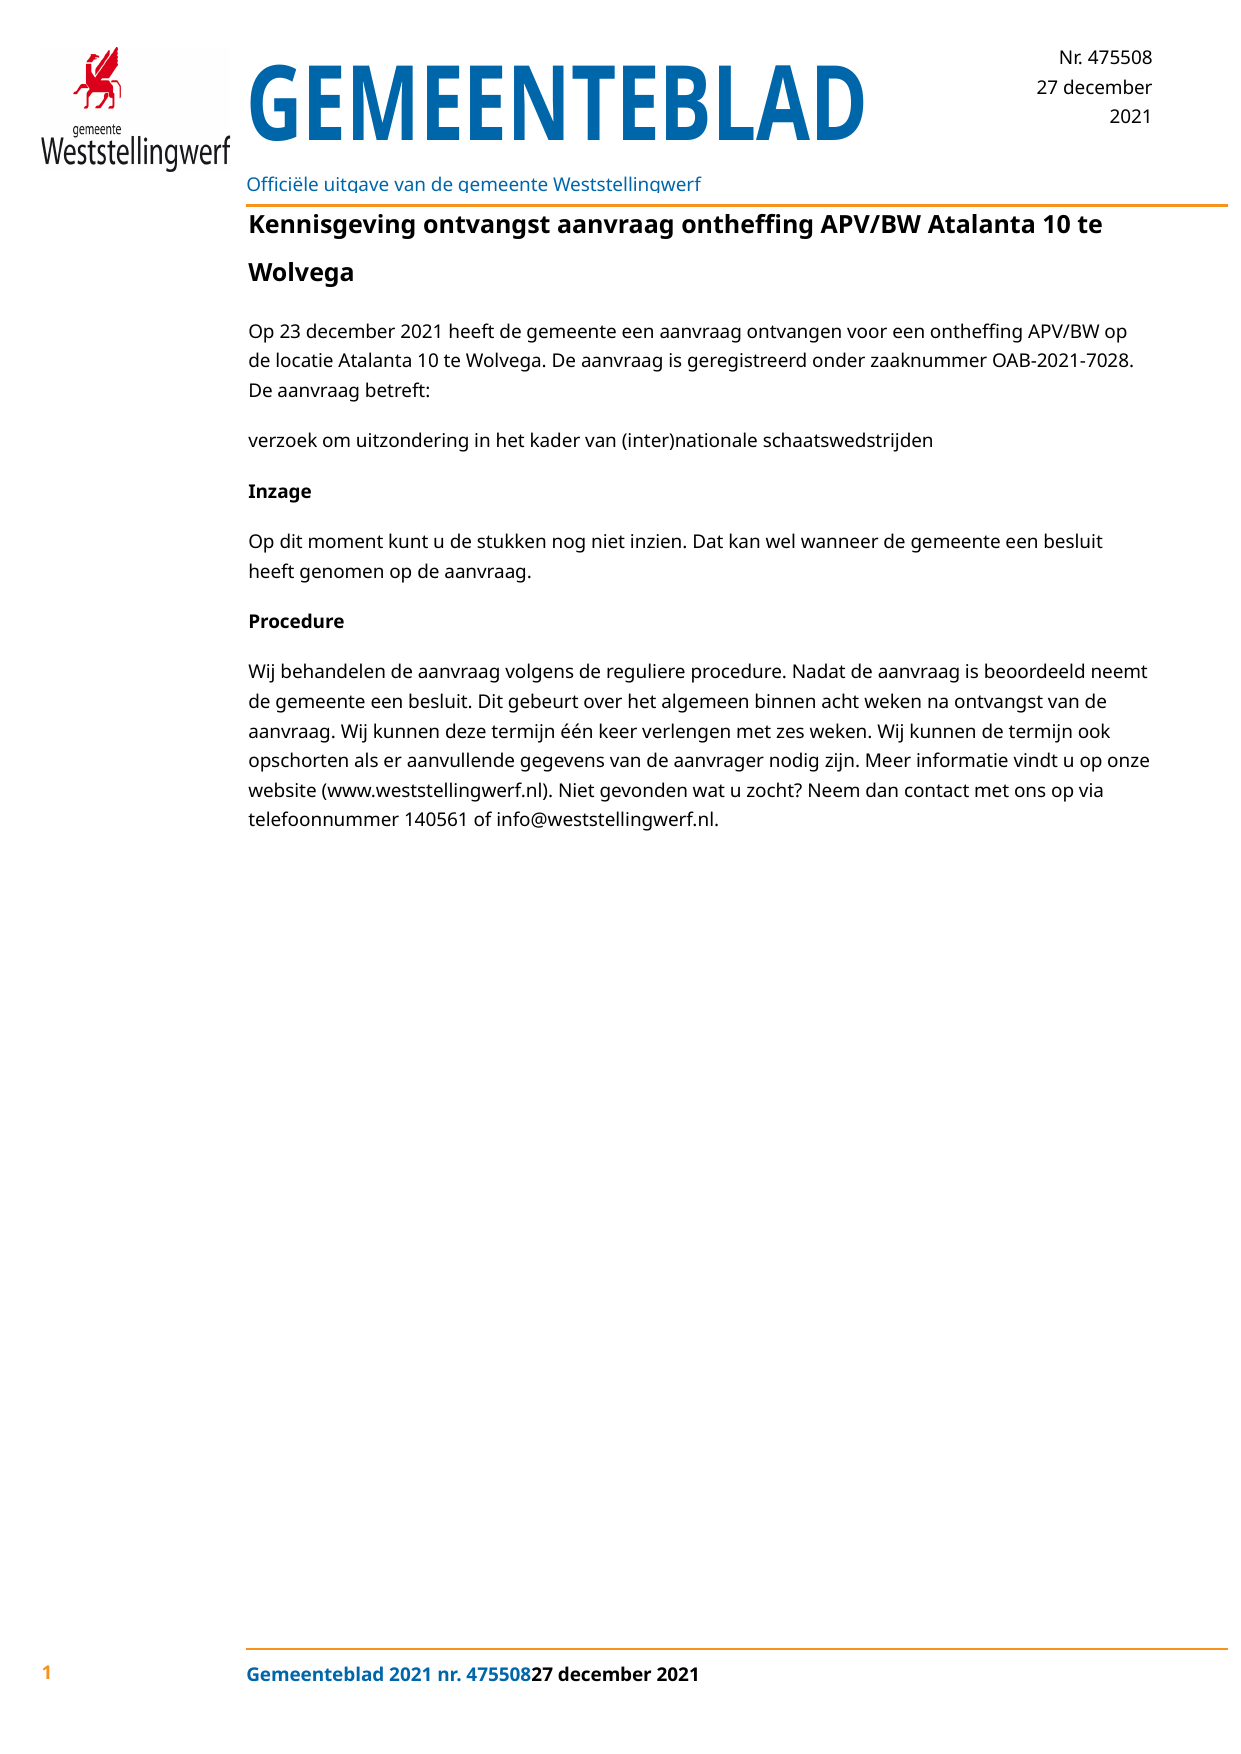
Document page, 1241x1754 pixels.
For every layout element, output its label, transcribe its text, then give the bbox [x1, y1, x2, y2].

text Kennisgeving ontvangst aanvraag ontheffing APV/BW Atalanta 10 te Wolvega [248, 207, 1152, 288]
text Op dit moment kunt u de stukken nog niet inzien. Dat kan wel wanneer de gemeente een besluit heeft genomen op de aanvraag. [248, 528, 1152, 584]
picture [41, 47, 231, 172]
text Wij behandelen de aanvraag volgens de reguliere procedure. Nadat de aanvraag is beoordeeld neemt de gemeente een besluit. Dit gebeurt over het algemeen binnen acht weken na ontvangst van de aanvraag. Wij kunnen deze termijn één keer verlengen met zes weken. Wij kunnen de termijn ook opschorten als er aanvullende gegevens van de aanvrager nodig zijn. Meer informatie vindt u op onze website (www.weststellingwerf.nl). Niet gevonden wat u zocht? Neem dan contact met ons op via telefoonnummer 140561 of info@weststellingwerf.nl. [248, 659, 1152, 832]
text Op 23 december 2021 heeft de gemeente een aanvraag ontvangen voor een ontheffing APV/BW op de locatie Atalanta 10 te Wolvega. De aanvraag is geregistreerd onder zaaknummer OAB-2021-7028. De aanvraag betreft: [248, 318, 1152, 403]
text Inzage [248, 478, 1152, 504]
text verzoek om uitzondering in het kader van (inter)nationale schaatswedstrijden [248, 427, 1152, 453]
text Procedure [248, 608, 1152, 634]
